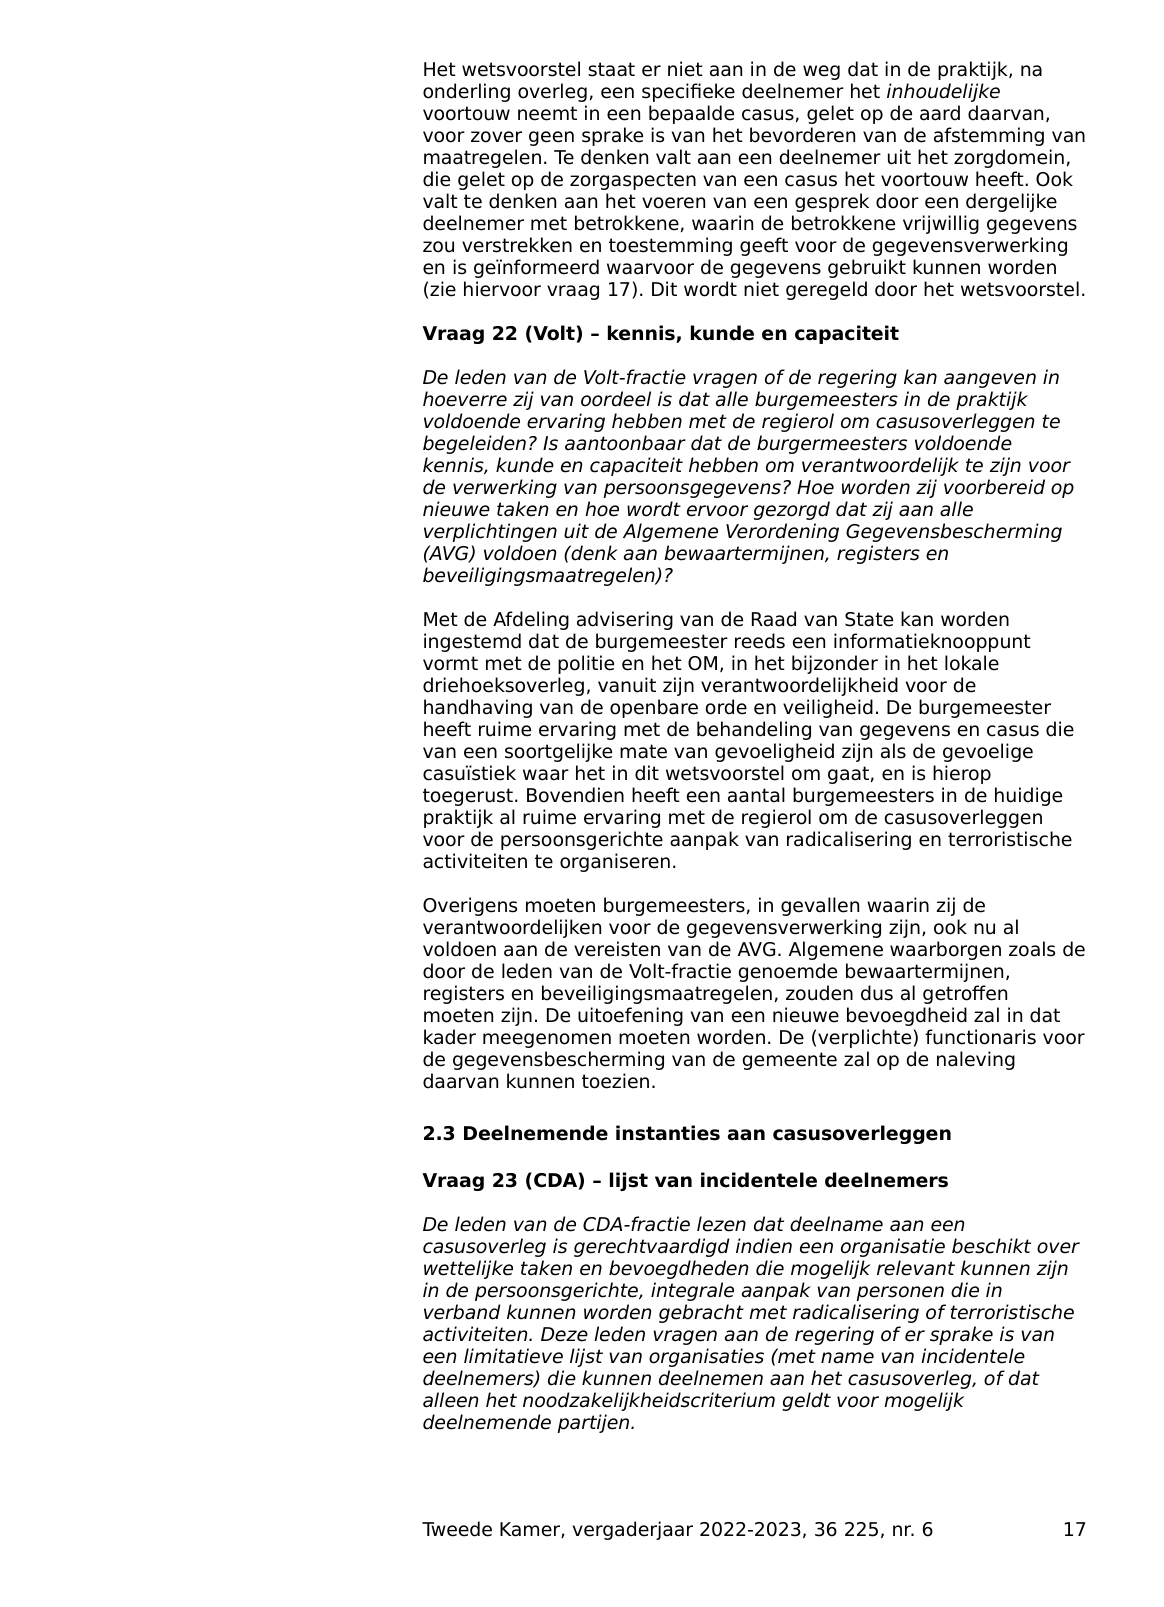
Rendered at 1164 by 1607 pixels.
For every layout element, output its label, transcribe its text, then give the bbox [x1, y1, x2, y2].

subtitle 2.3 Deelnemende instanties aan casusoverleggen [422, 1123, 1087, 1145]
text De leden van de CDA-fractie lezen dat deelname aan een casusoverleg is gerechtvaardigd indien een organisatie beschikt over wettelijke taken en bevoegdheden die mogelijk relevant kunnen zijn in de persoonsgerichte, integrale aanpak van personen die in verband kunnen worden gebracht met radicalisering of terroristische activiteiten. Deze leden vragen aan de regering of er sprake is van een limitatieve lijst van organisaties (met name van incidentele deelnemers) die kunnen deelnemen aan het casusoverleg, of dat alleen het noodzakelijkheidscriterium geldt voor mogelijk deelnemende partijen. [422, 1214, 1087, 1434]
text Met de Afdeling advisering van de Raad van State kan worden ingestemd dat de burgemeester reeds een informatieknooppunt vormt met de politie en het OM, in het bijzonder in het lokale driehoeksoverleg, vanuit zijn verantwoordelijkheid voor de handhaving van de openbare orde en veiligheid. De burgemeester heeft ruime ervaring met de behandeling van gegevens en casus die van een soortgelijke mate van gevoeligheid zijn als de gevoelige casuïstiek waar het in dit wetsvoorstel om gaat, en is hierop toegerust. Bovendien heeft een aantal burgemeesters in de huidige praktijk al ruime ervaring met de regierol om de casusoverleggen voor de persoonsgerichte aanpak van radicalisering en terroristische activiteiten te organiseren. [422, 609, 1087, 873]
subtitle Vraag 22 (Volt) – kennis, kunde en capaciteit [422, 323, 1087, 345]
text De leden van de Volt-fractie vragen of de regering kan aangeven in hoeverre zij van oordeel is dat alle burgemeesters in de praktijk voldoende ervaring hebben met de regierol om casusoverleggen te begeleiden? Is aantoonbaar dat de burgermeesters voldoende kennis, kunde en capaciteit hebben om verantwoordelijk te zijn voor de verwerking van persoonsgegevens? Hoe worden zij voorbereid op nieuwe taken en hoe wordt ervoor gezorgd dat zij aan alle verplichtingen uit de Algemene Verordening Gegevensbescherming (AVG) voldoen (denk aan bewaartermijnen, registers en beveiligingsmaatregelen)? [422, 367, 1087, 587]
text Overigens moeten burgemeesters, in gevallen waarin zij de verantwoordelijken voor de gegevensverwerking zijn, ook nu al voldoen aan de vereisten van de AVG. Algemene waarborgen zoals de door de leden van de Volt-fractie genoemde bewaartermijnen, registers en beveiligingsmaatregelen, zouden dus al getroffen moeten zijn. De uitoefening van een nieuwe bevoegdheid zal in dat kader meegenomen moeten worden. De (verplichte) functionaris voor de gegevensbescherming van de gemeente zal op de naleving daarvan kunnen toezien. [422, 895, 1087, 1093]
subtitle Vraag 23 (CDA) – lijst van incidentele deelnemers [422, 1170, 1087, 1192]
text Het wetsvoorstel staat er niet aan in de weg dat in de praktijk, na onderling overleg, een specifieke deelnemer het inhoudelijke voortouw neemt in een bepaalde casus, gelet op de aard daarvan, voor zover geen sprake is van het bevorderen van de afstemming van maatregelen. Te denken valt aan een deelnemer uit het zorgdomein, die gelet op de zorgaspecten van een casus het voortouw heeft. Ook valt te denken aan het voeren van een gesprek door een dergelijke deelnemer met betrokkene, waarin de betrokkene vrijwillig gegevens zou verstrekken en toestemming geeft voor de gegevensverwerking en is geïnformeerd waarvoor de gegevens gebruikt kunnen worden (zie hiervoor vraag 17). Dit wordt niet geregeld door het wetsvoorstel. [422, 59, 1087, 301]
